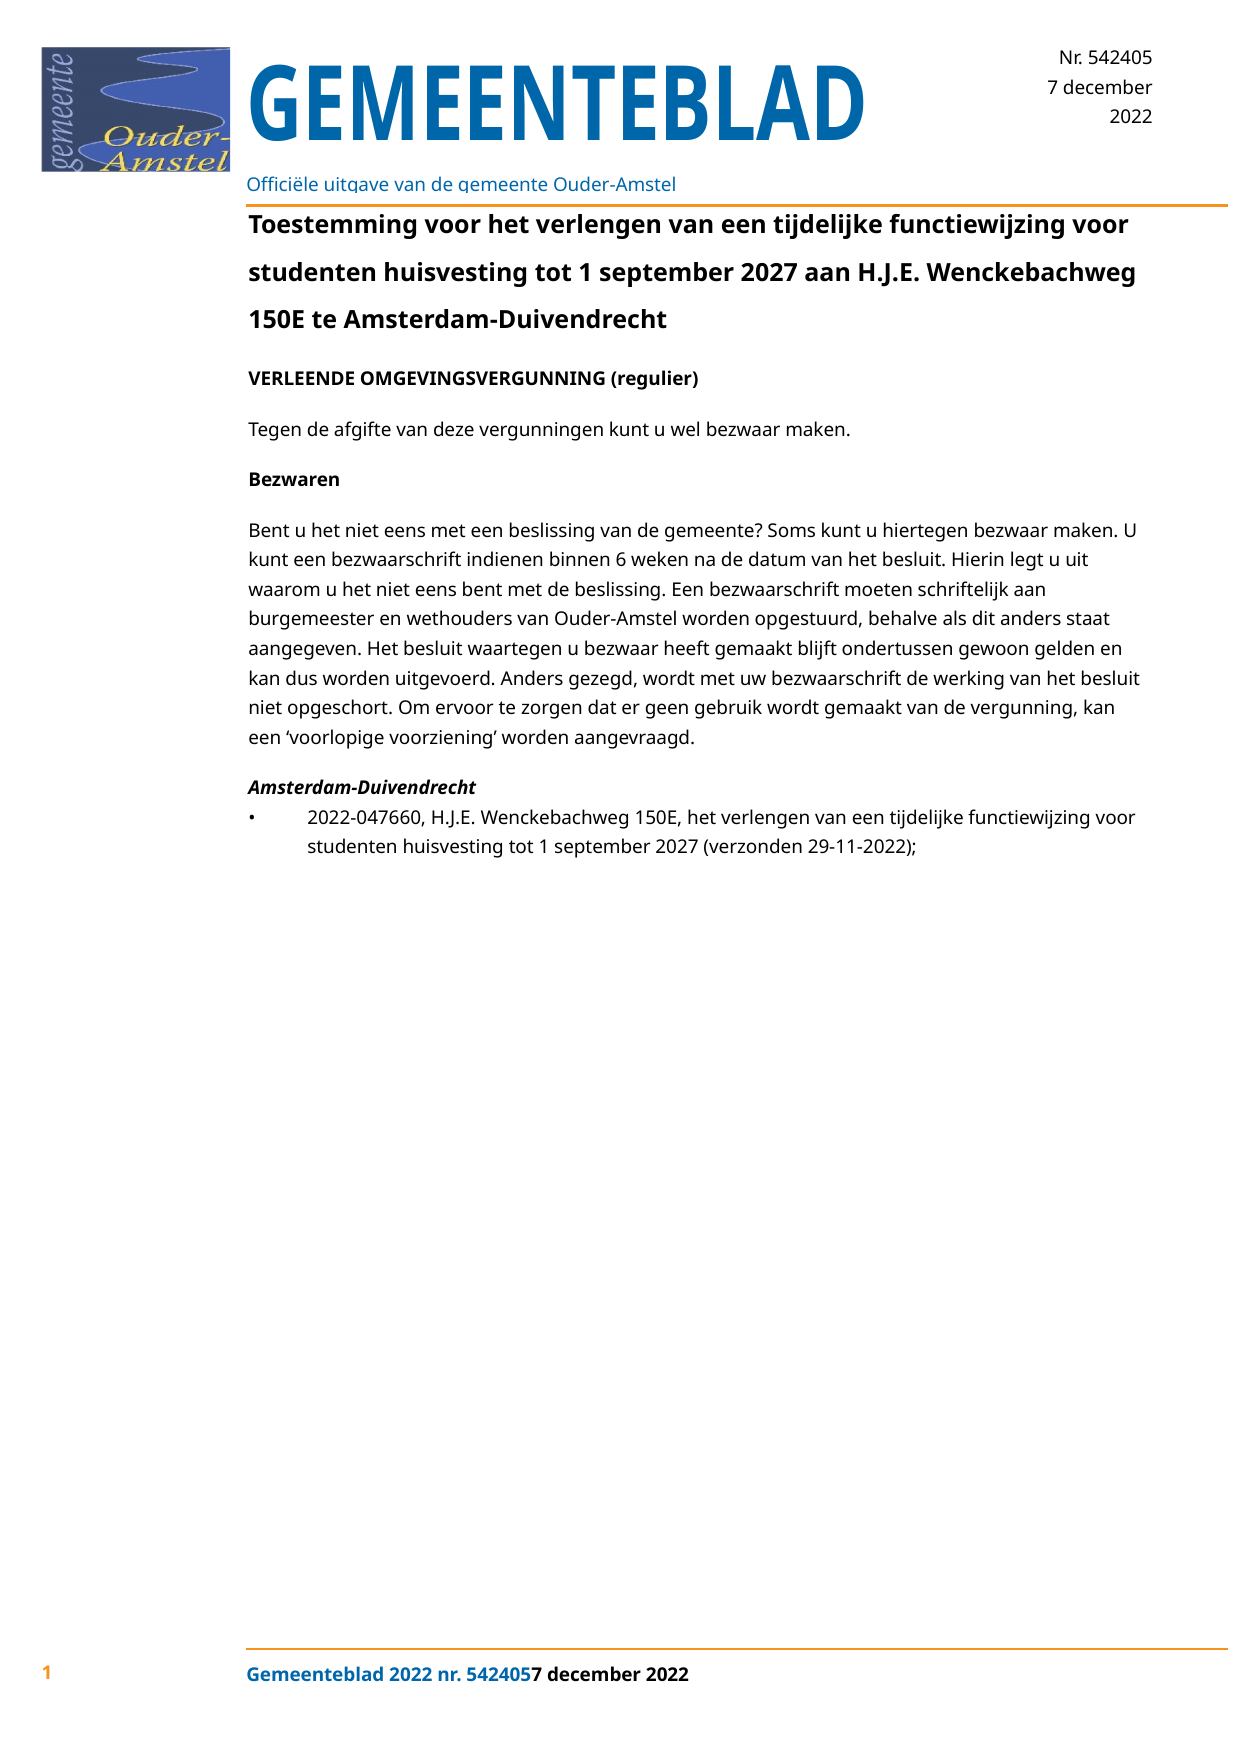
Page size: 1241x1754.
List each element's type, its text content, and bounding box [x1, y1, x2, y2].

text VERLEENDE OMGEVINGSVERGUNNING (regulier) [248, 366, 1152, 391]
text Tegen de afgifte van deze vergunningen kunt u wel bezwaar maken. [248, 416, 1152, 442]
list 2022-047660, H.J.E. Wenckebachweg 150E, het verlengen van een tijdelijke functiewijzing voor studenten huisvesting tot 1 september 2027 (verzonden 29-11-2022); [248, 804, 1152, 859]
text Amsterdam-Duivendrecht [248, 774, 1152, 800]
text Bent u het niet eens met een beslissing van de gemeente? Soms kunt u hiertegen bezwaar maken. U kunt een bezwaarschrift indienen binnen 6 weken na de datum van het besluit. Hierin legt u uit waarom u het niet eens bent met de beslissing. Een bezwaarschrift moeten schriftelijk aan burgemeester en wethouders van Ouder-Amstel worden opgestuurd, behalve als dit anders staat aangegeven. Het besluit waartegen u bezwaar heeft gemaakt blijft ondertussen gewoon gelden en kan dus worden uitgevoerd. Anders gezegd, wordt met uw bezwaarschrift de werking van het besluit niet opgeschort. Om ervoor te zorgen dat er geen gebruik wordt gemaakt van de vergunning, kan een ‘voorlopige voorziening’ worden aangevraagd. [248, 517, 1152, 749]
text Toestemming voor het verlengen van een tijdelijke functiewijzing voor studenten huisvesting tot 1 september 2027 aan H.J.E. Wenckebachweg 150E te Amsterdam-Duivendrecht [248, 207, 1152, 336]
text Bezwaren [248, 466, 1152, 492]
picture [41, 47, 231, 172]
